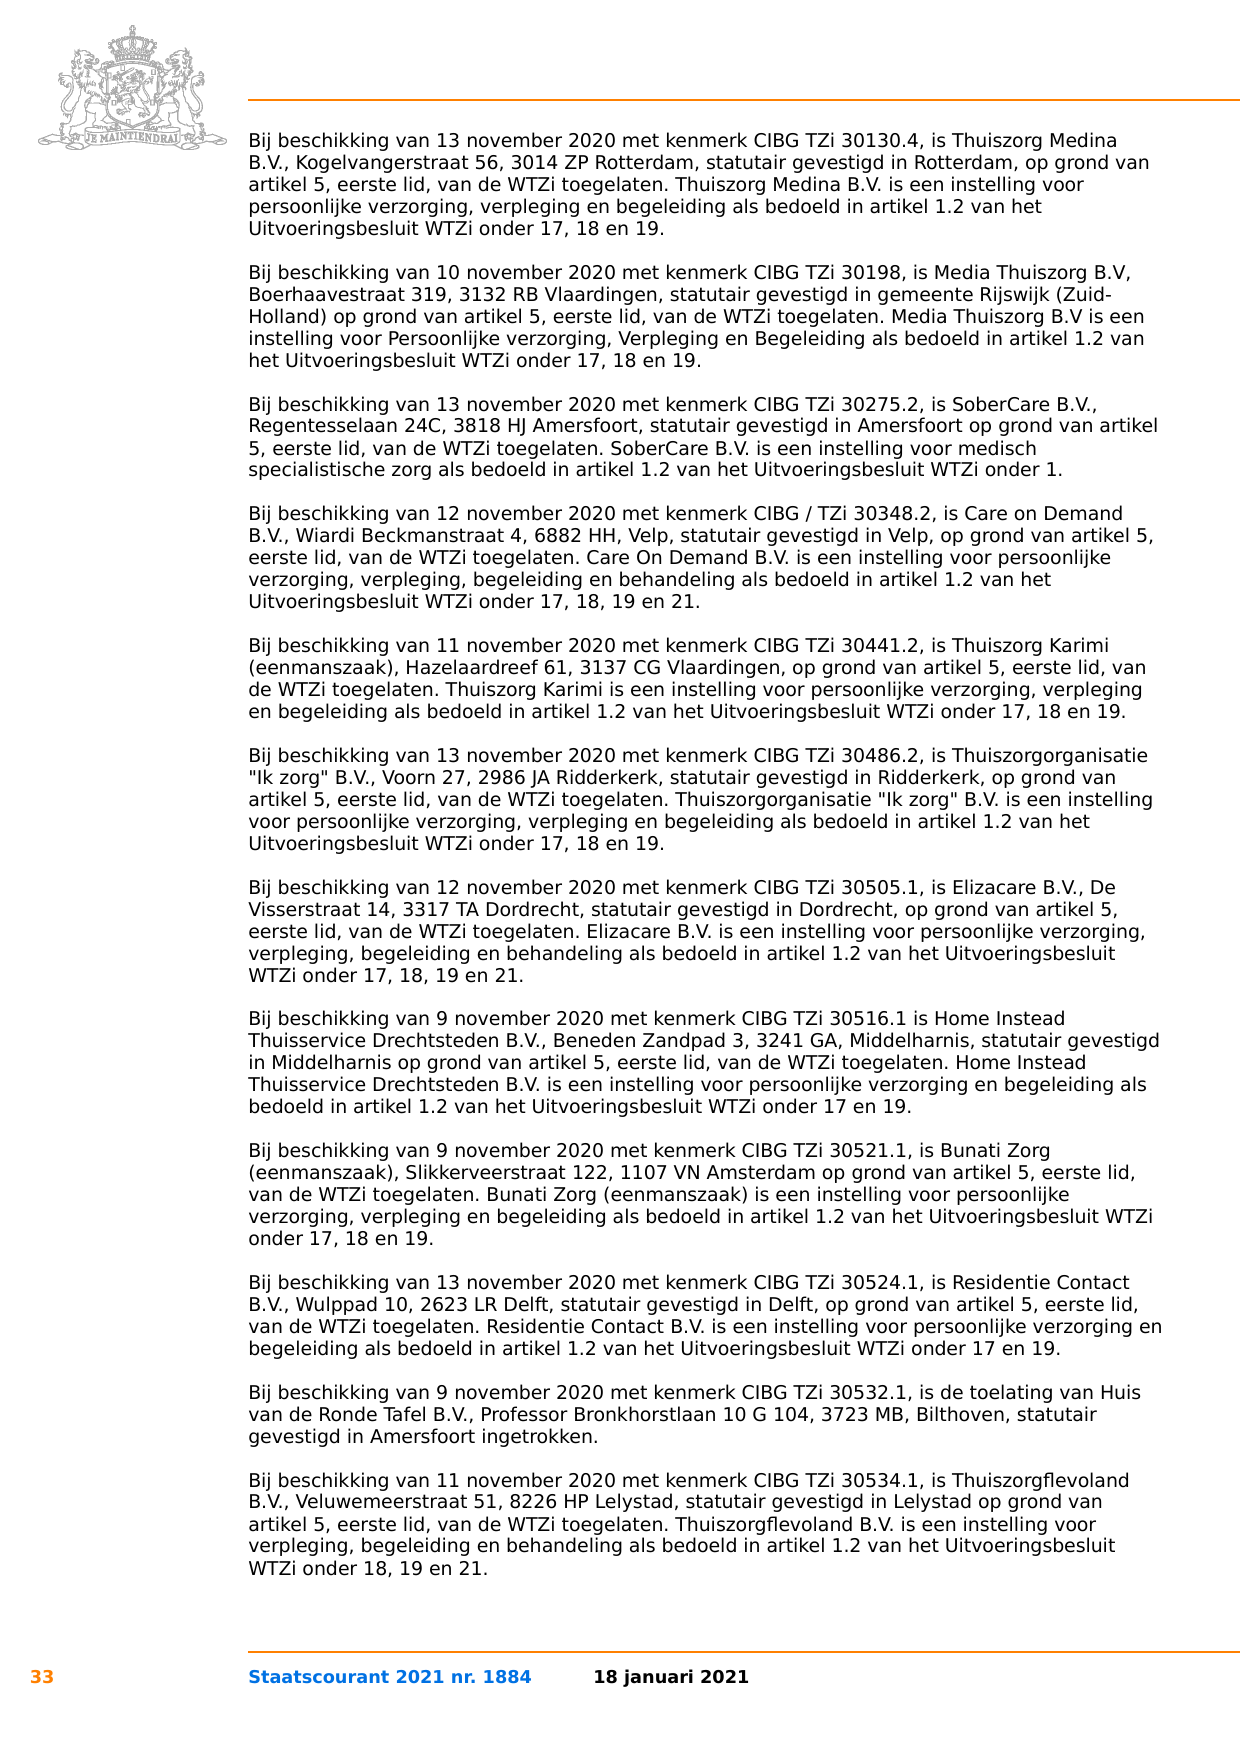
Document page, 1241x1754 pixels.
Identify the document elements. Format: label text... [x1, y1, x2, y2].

text Bij beschikking van 9 november 2020 met kenmerk CIBG TZi 30521.1, is Bunati Zorg (eenmanszaak), Slikkerveerstraat 122, 1107 VN Amsterdam op grond van artikel 5, eerste lid, van de WTZi toegelaten. Bunati Zorg (eenmanszaak) is een instelling voor persoonlijke verzorging, verpleging en begeleiding als bedoeld in artikel 1.2 van het Uitvoeringsbesluit WTZi onder 17, 18 en 19. [248, 1140, 1163, 1250]
text Bij beschikking van 13 november 2020 met kenmerk CIBG TZi 30130.4, is Thuiszorg Medina B.V., Kogelvangerstraat 56, 3014 ZP Rotterdam, statutair gevestigd in Rotterdam, op grond van artikel 5, eerste lid, van de WTZi toegelaten. Thuiszorg Medina B.V. is een instelling voor persoonlijke verzorging, verpleging en begeleiding als bedoeld in artikel 1.2 van het Uitvoeringsbesluit WTZi onder 17, 18 en 19. [248, 130, 1163, 240]
text Bij beschikking van 10 november 2020 met kenmerk CIBG TZi 30198, is Media Thuiszorg B.V, Boerhaavestraat 319, 3132 RB Vlaardingen, statutair gevestigd in gemeente Rijswijk (Zuid-Holland) op grond van artikel 5, eerste lid, van de WTZi toegelaten. Media Thuiszorg B.V is een instelling voor Persoonlijke verzorging, Verpleging en Begeleiding als bedoeld in artikel 1.2 van het Uitvoeringsbesluit WTZi onder 17, 18 en 19. [248, 262, 1163, 372]
text Bij beschikking van 13 november 2020 met kenmerk CIBG TZi 30275.2, is SoberCare B.V., Regentesselaan 24C, 3818 HJ Amersfoort, statutair gevestigd in Amersfoort op grond van artikel 5, eerste lid, van de WTZi toegelaten. SoberCare B.V. is een instelling voor medisch specialistische zorg als bedoeld in artikel 1.2 van het Uitvoeringsbesluit WTZi onder 1. [248, 393, 1163, 481]
text Bij beschikking van 9 november 2020 met kenmerk CIBG TZi 30516.1 is Home Instead Thuisservice Drechtsteden B.V., Beneden Zandpad 3, 3241 GA, Middelharnis, statutair gevestigd in Middelharnis op grond van artikel 5, eerste lid, van de WTZi toegelaten. Home Instead Thuisservice Drechtsteden B.V. is een instelling voor persoonlijke verzorging en begeleiding als bedoeld in artikel 1.2 van het Uitvoeringsbesluit WTZi onder 17 en 19. [248, 1008, 1163, 1118]
text Bij beschikking van 9 november 2020 met kenmerk CIBG TZi 30532.1, is de toelating van Huis van de Ronde Tafel B.V., Professor Bronkhorstlaan 10 G 104, 3723 MB, Bilthoven, statutair gevestigd in Amersfoort ingetrokken. [248, 1382, 1163, 1448]
text Bij beschikking van 12 november 2020 met kenmerk CIBG TZi 30505.1, is Elizacare B.V., De Visserstraat 14, 3317 TA Dordrecht, statutair gevestigd in Dordrecht, op grond van artikel 5, eerste lid, van de WTZi toegelaten. Elizacare B.V. is een instelling voor persoonlijke verzorging, verpleging, begeleiding en behandeling als bedoeld in artikel 1.2 van het Uitvoeringsbesluit WTZi onder 17, 18, 19 en 21. [248, 877, 1163, 986]
picture [38, 25, 227, 150]
text Bij beschikking van 12 november 2020 met kenmerk CIBG / TZi 30348.2, is Care on Demand B.V., Wiardi Beckmanstraat 4, 6882 HH, Velp, statutair gevestigd in Velp, op grond van artikel 5, eerste lid, van de WTZi toegelaten. Care On Demand B.V. is een instelling voor persoonlijke verzorging, verpleging, begeleiding en behandeling als bedoeld in artikel 1.2 van het Uitvoeringsbesluit WTZi onder 17, 18, 19 en 21. [248, 503, 1163, 613]
text Bij beschikking van 13 november 2020 met kenmerk CIBG TZi 30524.1, is Residentie Contact B.V., Wulppad 10, 2623 LR Delft, statutair gevestigd in Delft, op grond van artikel 5, eerste lid, van de WTZi toegelaten. Residentie Contact B.V. is een instelling voor persoonlijke verzorging en begeleiding als bedoeld in artikel 1.2 van het Uitvoeringsbesluit WTZi onder 17 en 19. [248, 1272, 1163, 1360]
text Bij beschikking van 13 november 2020 met kenmerk CIBG TZi 30486.2, is Thuiszorgorganisatie "Ik zorg" B.V., Voorn 27, 2986 JA Ridderkerk, statutair gevestigd in Ridderkerk, op grond van artikel 5, eerste lid, van de WTZi toegelaten. Thuiszorgorganisatie "Ik zorg" B.V. is een instelling voor persoonlijke verzorging, verpleging en begeleiding als bedoeld in artikel 1.2 van het Uitvoeringsbesluit WTZi onder 17, 18 en 19. [248, 745, 1163, 855]
text Bij beschikking van 11 november 2020 met kenmerk CIBG TZi 30441.2, is Thuiszorg Karimi (eenmanszaak), Hazelaardreef 61, 3137 CG Vlaardingen, op grond van artikel 5, eerste lid, van de WTZi toegelaten. Thuiszorg Karimi is een instelling voor persoonlijke verzorging, verpleging en begeleiding als bedoeld in artikel 1.2 van het Uitvoeringsbesluit WTZi onder 17, 18 en 19. [248, 635, 1163, 723]
text Bij beschikking van 11 november 2020 met kenmerk CIBG TZi 30534.1, is Thuiszorgflevoland B.V., Veluwemeerstraat 51, 8226 HP Lelystad, statutair gevestigd in Lelystad op grond van artikel 5, eerste lid, van de WTZi toegelaten. Thuiszorgflevoland B.V. is een instelling voor verpleging, begeleiding en behandeling als bedoeld in artikel 1.2 van het Uitvoeringsbesluit WTZi onder 18, 19 en 21. [248, 1469, 1163, 1579]
